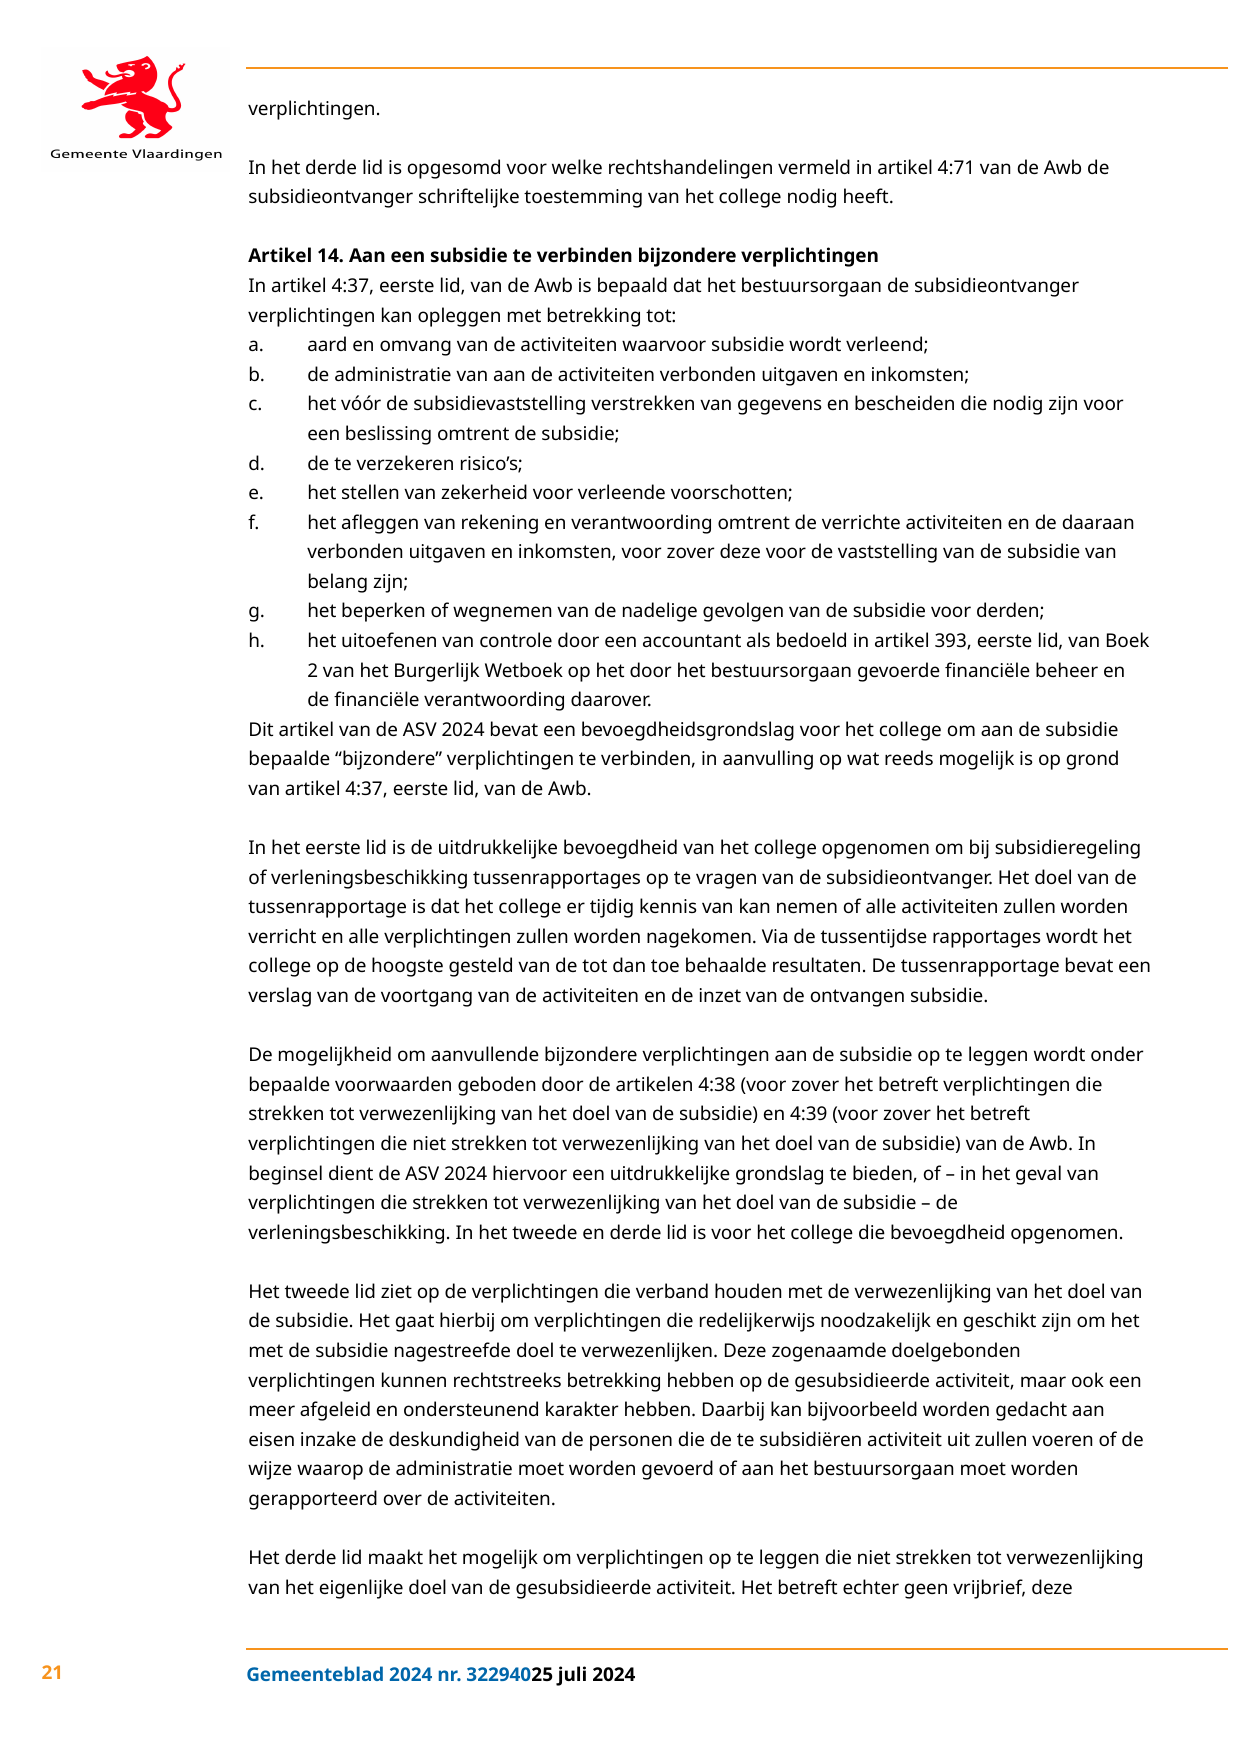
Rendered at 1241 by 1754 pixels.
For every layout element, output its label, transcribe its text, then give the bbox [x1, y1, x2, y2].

list het vóór de subsidievaststelling verstrekken van gegevens en bescheiden die nodig zijn voor een beslissing omtrent de subsidie; [248, 391, 1152, 446]
text In het eerste lid is de uitdrukkelijke bevoegdheid van het college opgenomen om bij subsidieregeling of verleningsbeschikking tussenrapportages op te vragen van de subsidieontvanger. Het doel van de tussenrapportage is dat het college er tijdig kennis van kan nemen of alle activiteiten zullen worden verricht en alle verplichtingen zullen worden nagekomen. Via de tussentijdse rapportages wordt het college op de hoogste gesteld van de tot dan toe behaalde resultaten. De tussenrapportage bevat een verslag van de voortgang van de activiteiten en de inzet van de ontvangen subsidie. [248, 834, 1152, 1008]
text De mogelijkheid om aanvullende bijzondere verplichtingen aan de subsidie op te leggen wordt onder bepaalde voorwaarden geboden door de artikelen 4:38 (voor zover het betreft verplichtingen die strekken tot verwezenlijking van het doel van de subsidie) en 4:39 (voor zover het betreft verplichtingen die niet strekken tot verwezenlijking van het doel van de subsidie) van de Awb. In beginsel dient de ASV 2024 hiervoor een uitdrukkelijke grondslag te bieden, of – in het geval van verplichtingen die strekken tot verwezenlijking van het doel van de subsidie – de verleningsbeschikking. In het tweede en derde lid is voor het college die bevoegdheid opgenomen. [248, 1041, 1152, 1245]
text In artikel 4:37, eerste lid, van de Awb is bepaald dat het bestuursorgaan de subsidieontvanger verplichtingen kan opleggen met betrekking tot: [248, 272, 1152, 328]
list aard en omvang van de activiteiten waarvoor subsidie wordt verleend; [248, 331, 1152, 357]
list het beperken of wegnemen van de nadelige gevolgen van de subsidie voor derden; [248, 598, 1152, 623]
text Het derde lid maakt het mogelijk om verplichtingen op te leggen die niet strekken tot verwezenlijking van het eigenlijke doel van de gesubsidieerde activiteit. Het betreft echter geen vrijbrief, deze [248, 1544, 1152, 1600]
text Het tweede lid ziet op de verplichtingen die verband houden met de verwezenlijking van het doel van de subsidie. Het gaat hierbij om verplichtingen die redelijkerwijs noodzakelijk en geschikt zijn om het met de subsidie nagestreefde doel te verwezenlijken. Deze zogenaamde doelgebonden verplichtingen kunnen rechtstreeks betrekking hebben op de gesubsidieerde activiteit, maar ook een meer afgeleid en ondersteunend karakter hebben. Daarbij kan bijvoorbeeld worden gedacht aan eisen inzake de deskundigheid van de personen die de te subsidiëren activiteit uit zullen voeren of de wijze waarop de administratie moet worden gevoerd of aan het bestuursorgaan moet worden gerapporteerd over de activiteiten. [248, 1278, 1152, 1511]
list het stellen van zekerheid voor verleende voorschotten; [248, 479, 1152, 505]
list het uitoefenen van controle door een accountant als bedoeld in artikel 393, eerste lid, van Boek 2 van het Burgerlijk Wetboek op het door het bestuursorgaan gevoerde financiële beheer en de financiële verantwoording daarover. [248, 627, 1152, 712]
text verplichtingen. [248, 95, 1152, 121]
list de te verzekeren risico’s; [248, 450, 1152, 476]
list de administratie van aan de activiteiten verbonden uitgaven en inkomsten; [248, 361, 1152, 387]
text Dit artikel van de ASV 2024 bevat een bevoegdheidsgrondslag voor het college om aan de subsidie bepaalde “bijzondere” verplichtingen te verbinden, in aanvulling op wat reeds mogelijk is op grond van artikel 4:37, eerste lid, van de Awb. [248, 716, 1152, 801]
text In het derde lid is opgesomd voor welke rechtshandelingen vermeld in artikel 4:71 van de Awb de subsidieontvanger schriftelijke toestemming van het college nodig heeft. [248, 154, 1152, 209]
list het afleggen van rekening en verantwoording omtrent de verrichte activiteiten en de daaraan verbonden uitgaven en inkomsten, voor zover deze voor de vaststelling van de subsidie van belang zijn; [248, 509, 1152, 594]
text Artikel 14. Aan een subsidie te verbinden bijzondere verplichtingen [248, 243, 1152, 268]
picture [41, 47, 231, 172]
